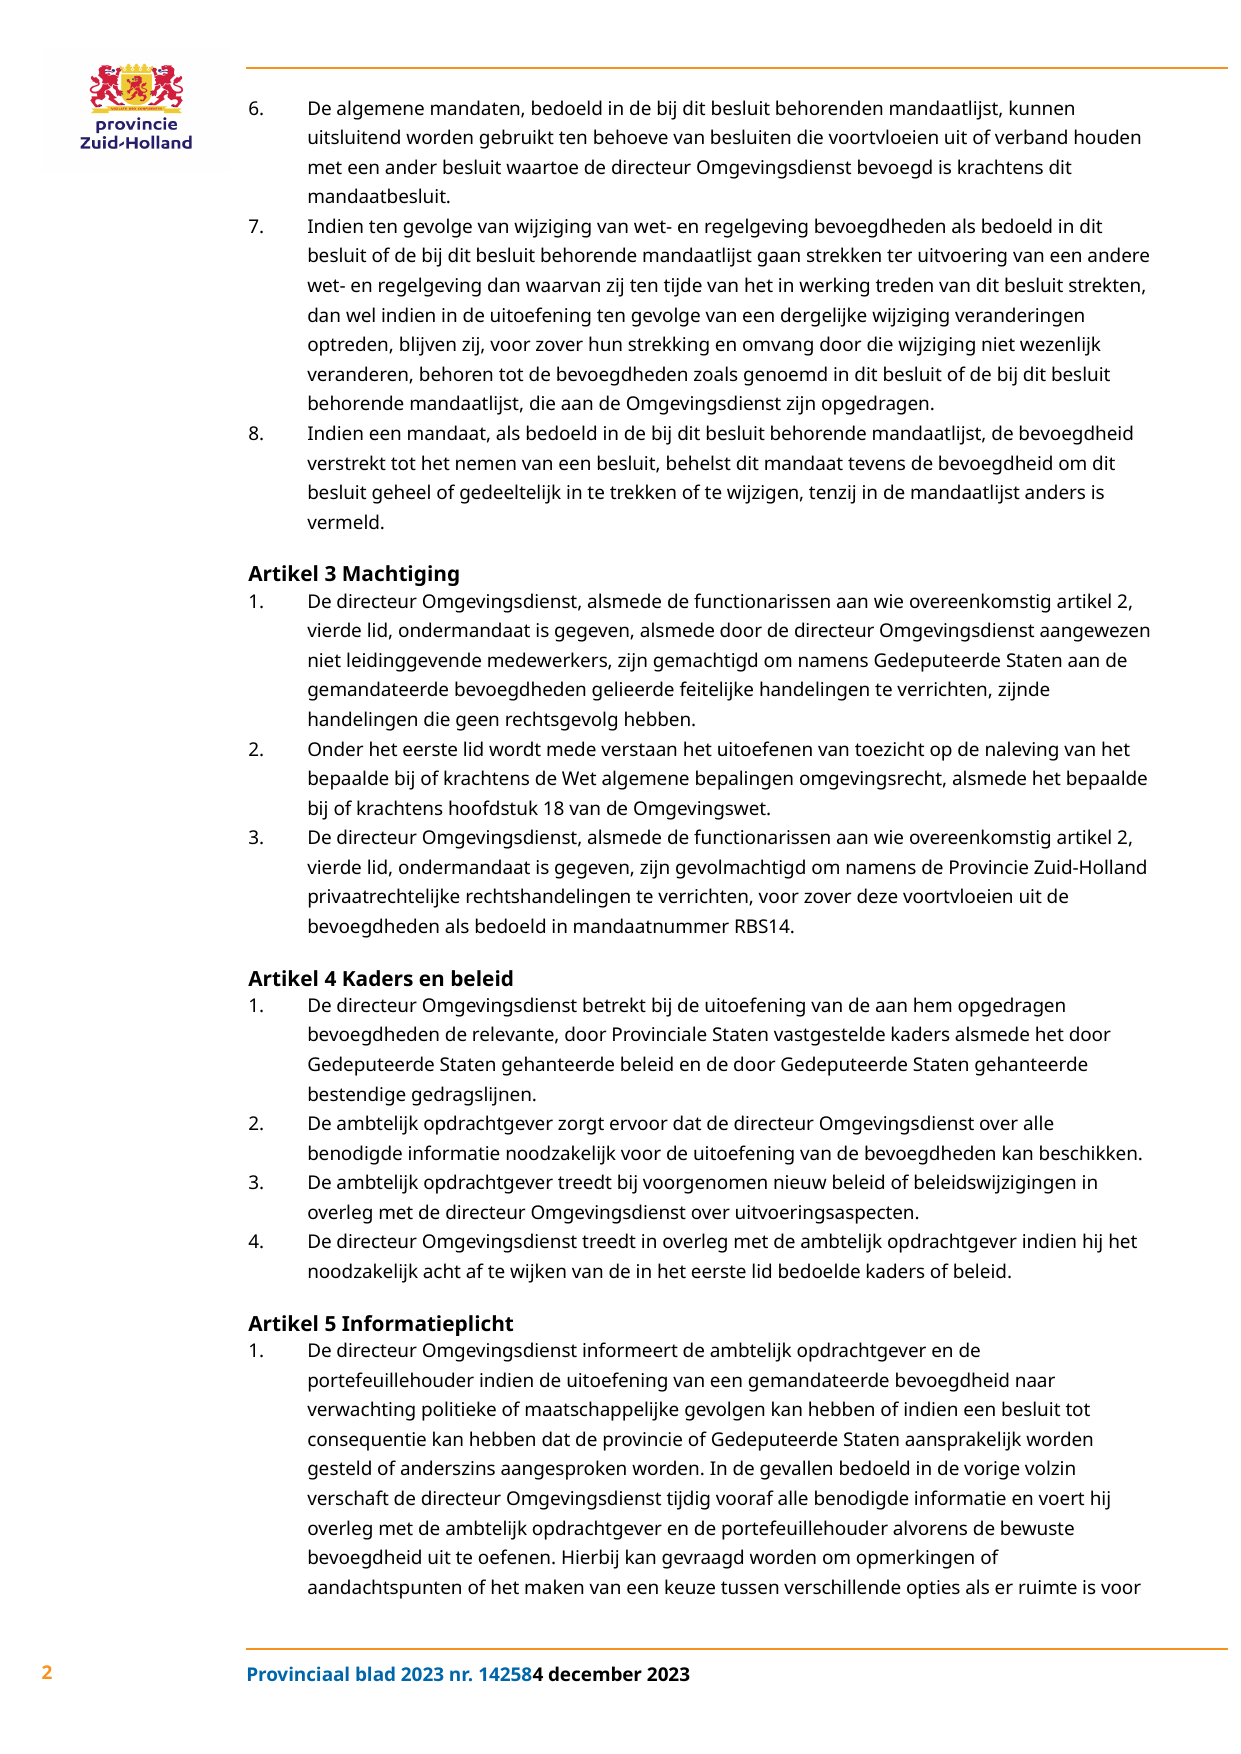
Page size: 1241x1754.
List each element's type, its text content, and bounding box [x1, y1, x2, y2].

list De directeur Omgevingsdienst, alsmede de functionarissen aan wie overeenkomstig artikel 2, vierde lid, ondermandaat is gegeven, zijn gevolmachtigd om namens de Provincie Zuid-Holland privaatrechtelijke rechtshandelingen te verrichten, voor zover deze voortvloeien uit de bevoegdheden als bedoeld in mandaatnummer RBS14. [248, 824, 1152, 939]
list Onder het eerste lid wordt mede verstaan het uitoefenen van toezicht op de naleving van het bepaalde bij of krachtens de Wet algemene bepalingen omgevingsrecht, alsmede het bepaalde bij of krachtens hoofdstuk 18 van de Omgevingswet. [248, 736, 1152, 821]
text Artikel 4 Kaders en beleid [248, 964, 1152, 992]
list De ambtelijk opdrachtgever zorgt ervoor dat de directeur Omgevingsdienst over alle benodigde informatie noodzakelijk voor de uitoefening van de bevoegdheden kan beschikken. [248, 1110, 1152, 1166]
picture [41, 47, 231, 172]
list De directeur Omgevingsdienst, alsmede de functionarissen aan wie overeenkomstig artikel 2, vierde lid, ondermandaat is gegeven, alsmede door de directeur Omgevingsdienst aangewezen niet leidinggevende medewerkers, zijn gemachtigd om namens Gedeputeerde Staten aan de gemandateerde bevoegdheden gelieerde feitelijke handelingen te verrichten, zijnde handelingen die geen rechtsgevolg hebben. [248, 588, 1152, 732]
text Artikel 5 Informatieplicht [248, 1309, 1152, 1337]
list De directeur Omgevingsdienst informeert de ambtelijk opdrachtgever en de portefeuillehouder indien de uitoefening van een gemandateerde bevoegdheid naar verwachting politieke of maatschappelijke gevolgen kan hebben of indien een besluit tot consequentie kan hebben dat de provincie of Gedeputeerde Staten aansprakelijk worden gesteld of anderszins aangesproken worden. In de gevallen bedoeld in de vorige volzin verschaft de directeur Omgevingsdienst tijdig vooraf alle benodigde informatie en voert hij overleg met de ambtelijk opdrachtgever en de portefeuillehouder alvorens de bewuste bevoegdheid uit te oefenen. Hierbij kan gevraagd worden om opmerkingen of aandachtspunten of het maken van een keuze tussen verschillende opties als er ruimte is voor [248, 1337, 1152, 1599]
text Artikel 3 Machtiging [248, 559, 1152, 588]
list De directeur Omgevingsdienst betrekt bij de uitoefening van de aan hem opgedragen bevoegdheden de relevante, door Provinciale Staten vastgestelde kaders alsmede het door Gedeputeerde Staten gehanteerde beleid en de door Gedeputeerde Staten gehanteerde bestendige gedragslijnen. [248, 992, 1152, 1107]
list Indien ten gevolge van wijziging van wet- en regelgeving bevoegdheden als bedoeld in dit besluit of de bij dit besluit behorende mandaatlijst gaan strekken ter uitvoering van een andere wet- en regelgeving dan waarvan zij ten tijde van het in werking treden van dit besluit strekten, dan wel indien in de uitoefening ten gevolge van een dergelijke wijziging veranderingen optreden, blijven zij, voor zover hun strekking en omvang door die wijziging niet wezenlijk veranderen, behoren tot de bevoegdheden zoals genoemd in dit besluit of de bij dit besluit behorende mandaatlijst, die aan de Omgevingsdienst zijn opgedragen. [248, 213, 1152, 416]
list De directeur Omgevingsdienst treedt in overleg met de ambtelijk opdrachtgever indien hij het noodzakelijk acht af te wijken van de in het eerste lid bedoelde kaders of beleid. [248, 1229, 1152, 1284]
list De ambtelijk opdrachtgever treedt bij voorgenomen nieuw beleid of beleidswijzigingen in overleg met de directeur Omgevingsdienst over uitvoeringsaspecten. [248, 1169, 1152, 1225]
list De algemene mandaten, bedoeld in de bij dit besluit behorenden mandaatlijst, kunnen uitsluitend worden gebruikt ten behoeve van besluiten die voortvloeien uit of verband houden met een ander besluit waartoe de directeur Omgevingsdienst bevoegd is krachtens dit mandaatbesluit. [248, 95, 1152, 209]
list Indien een mandaat, als bedoeld in de bij dit besluit behorende mandaatlijst, de bevoegdheid verstrekt tot het nemen van een besluit, behelst dit mandaat tevens de bevoegdheid om dit besluit geheel of gedeeltelijk in te trekken of te wijzigen, tenzij in de mandaatlijst anders is vermeld. [248, 420, 1152, 535]
